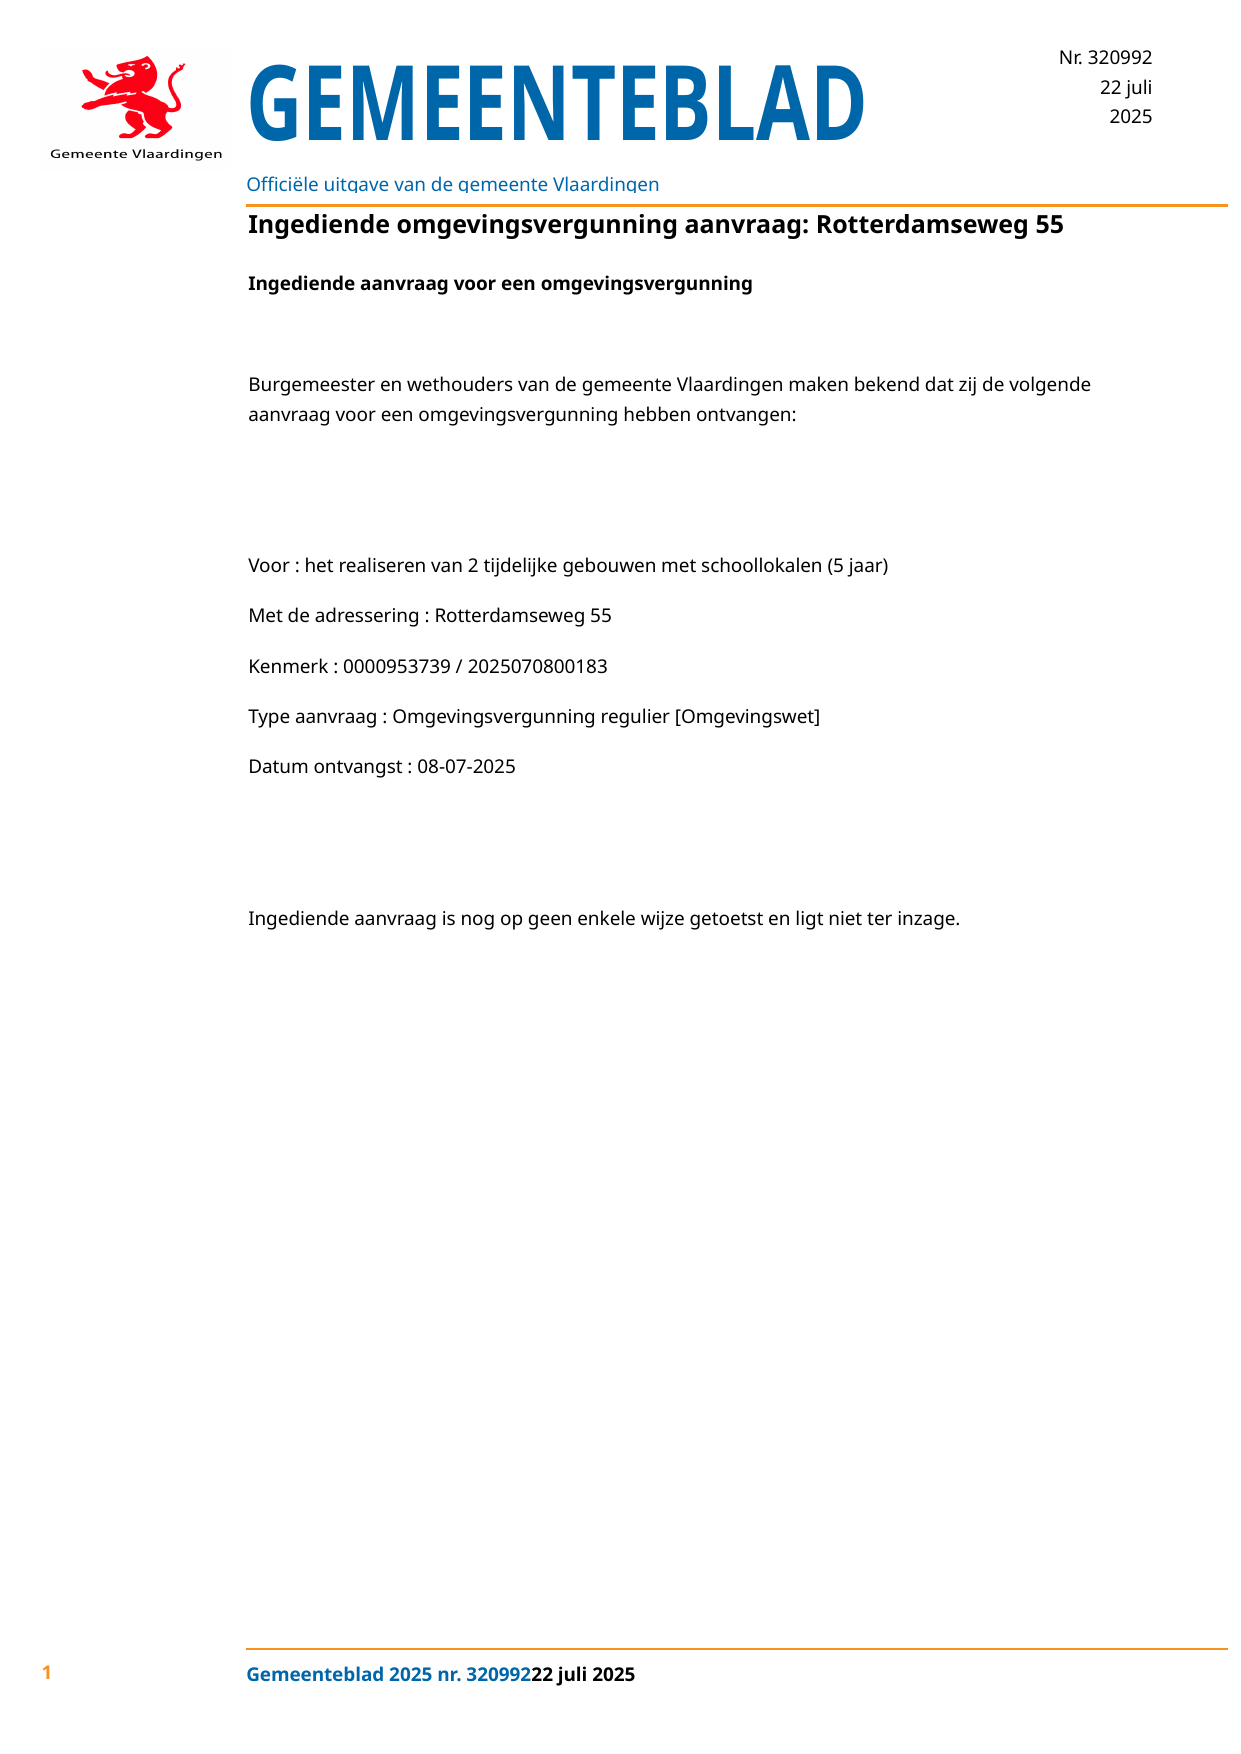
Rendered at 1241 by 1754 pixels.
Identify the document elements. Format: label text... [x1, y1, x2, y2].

text Ingediende aanvraag is nog op geen enkele wijze getoetst en ligt niet ter inzage. [248, 905, 1152, 931]
text Ingediende aanvraag voor een omgevingsvergunning [248, 270, 1152, 296]
text Voor : het realiseren van 2 tijdelijke gebouwen met schoollokalen (5 jaar) [248, 552, 1152, 578]
text Ingediende omgevingsvergunning aanvraag: Rotterdamseweg 55 [248, 207, 1152, 241]
text Datum ontvangst : 08-07-2025 [248, 754, 1152, 779]
picture [41, 47, 231, 172]
text Burgemeester en wethouders van de gemeente Vlaardingen maken bekend dat zij de volgende aanvraag voor een omgevingsvergunning hebben ontvangen: [248, 371, 1152, 426]
text Met de adressering : Rotterdamseweg 55 [248, 602, 1152, 628]
text Type aanvraag : Omgevingsvergunning regulier [Omgevingswet] [248, 703, 1152, 729]
text Kenmerk : 0000953739 / 2025070800183 [248, 653, 1152, 678]
